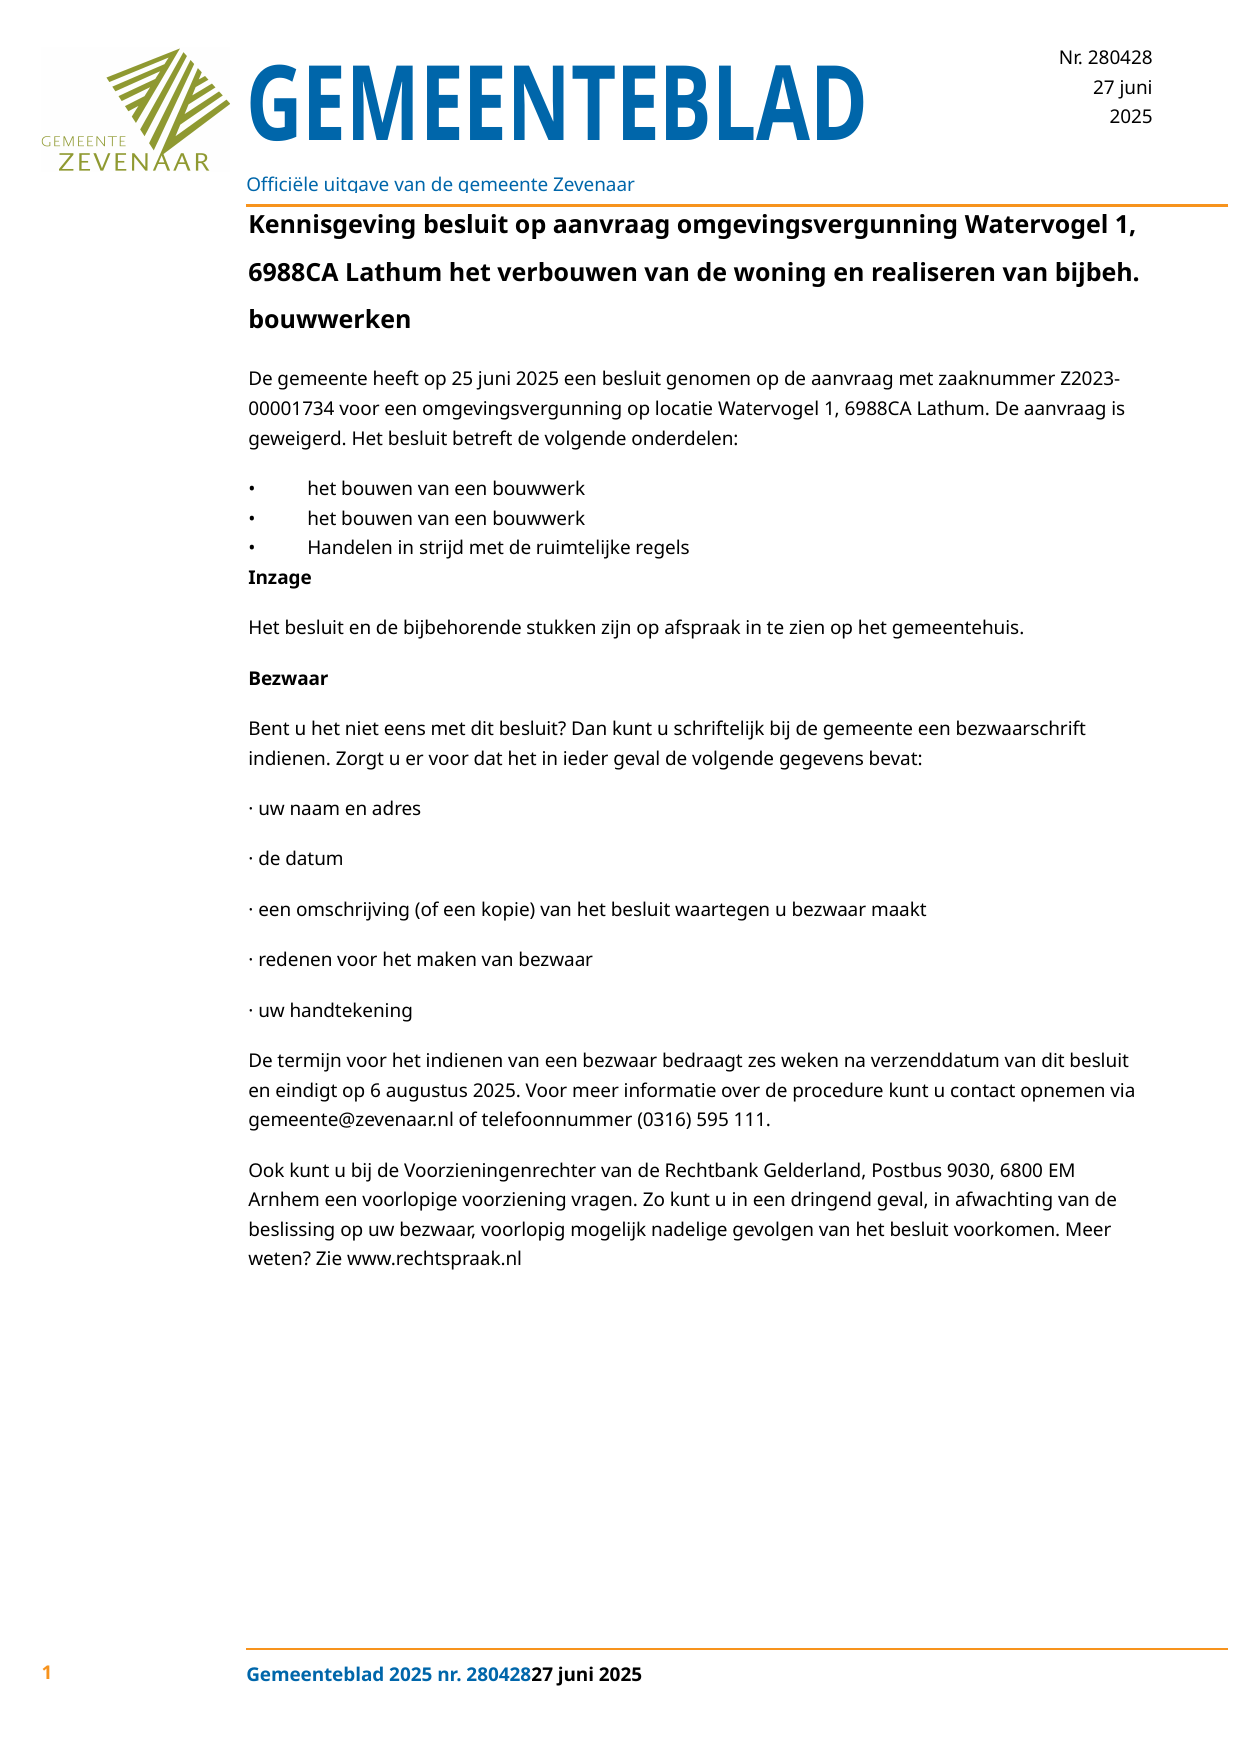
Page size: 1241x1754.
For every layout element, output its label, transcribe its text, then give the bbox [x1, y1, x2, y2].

list Handelen in strijd met de ruimtelijke regels [248, 534, 1152, 560]
text Bezwaar [248, 665, 1152, 690]
text · een omschrijving (of een kopie) van het besluit waartegen u bezwaar maakt [248, 896, 1152, 922]
text Bent u het niet eens met dit besluit? Dan kunt u schriftelijk bij de gemeente een bezwaarschrift indienen. Zorgt u er voor dat het in ieder geval de volgende gegevens bevat: [248, 715, 1152, 770]
text De gemeente heeft op 25 juni 2025 een besluit genomen op de aanvraag met zaaknummer Z2023-00001734 voor een omgevingsvergunning op locatie Watervogel 1, 6988CA Lathum. De aanvraag is geweigerd. Het besluit betreft de volgende onderdelen: [248, 366, 1152, 450]
text De termijn voor het indienen van een bezwaar bedraagt zes weken na verzenddatum van dit besluit en eindigt op 6 augustus 2025. Voor meer informatie over de procedure kunt u contact opnemen via gemeente@zevenaar.nl of telefoonnummer (0316) 595 111. [248, 1047, 1152, 1132]
list het bouwen van een bouwwerk [248, 475, 1152, 501]
text · redenen voor het maken van bezwaar [248, 946, 1152, 972]
text · uw handtekening [248, 997, 1152, 1022]
text Kennisgeving besluit op aanvraag omgevingsvergunning Watervogel 1, 6988CA Lathum het verbouwen van de woning en realiseren van bijbeh. bouwwerken [248, 207, 1152, 336]
picture [41, 47, 231, 172]
text · uw naam en adres [248, 795, 1152, 821]
text Inzage [248, 564, 1152, 589]
text Het besluit en de bijbehorende stukken zijn op afspraak in te zien op het gemeentehuis. [248, 614, 1152, 640]
list het bouwen van een bouwwerk [248, 505, 1152, 530]
text · de datum [248, 846, 1152, 871]
text Ook kunt u bij de Voorzieningenrechter van de Rechtbank Gelderland, Postbus 9030, 6800 EM Arnhem een voorlopige voorziening vragen. Zo kunt u in een dringend geval, in afwachting van de beslissing op uw bezwaar, voorlopig mogelijk nadelige gevolgen van het besluit voorkomen. Meer weten? Zie www.rechtspraak.nl [248, 1157, 1152, 1271]
